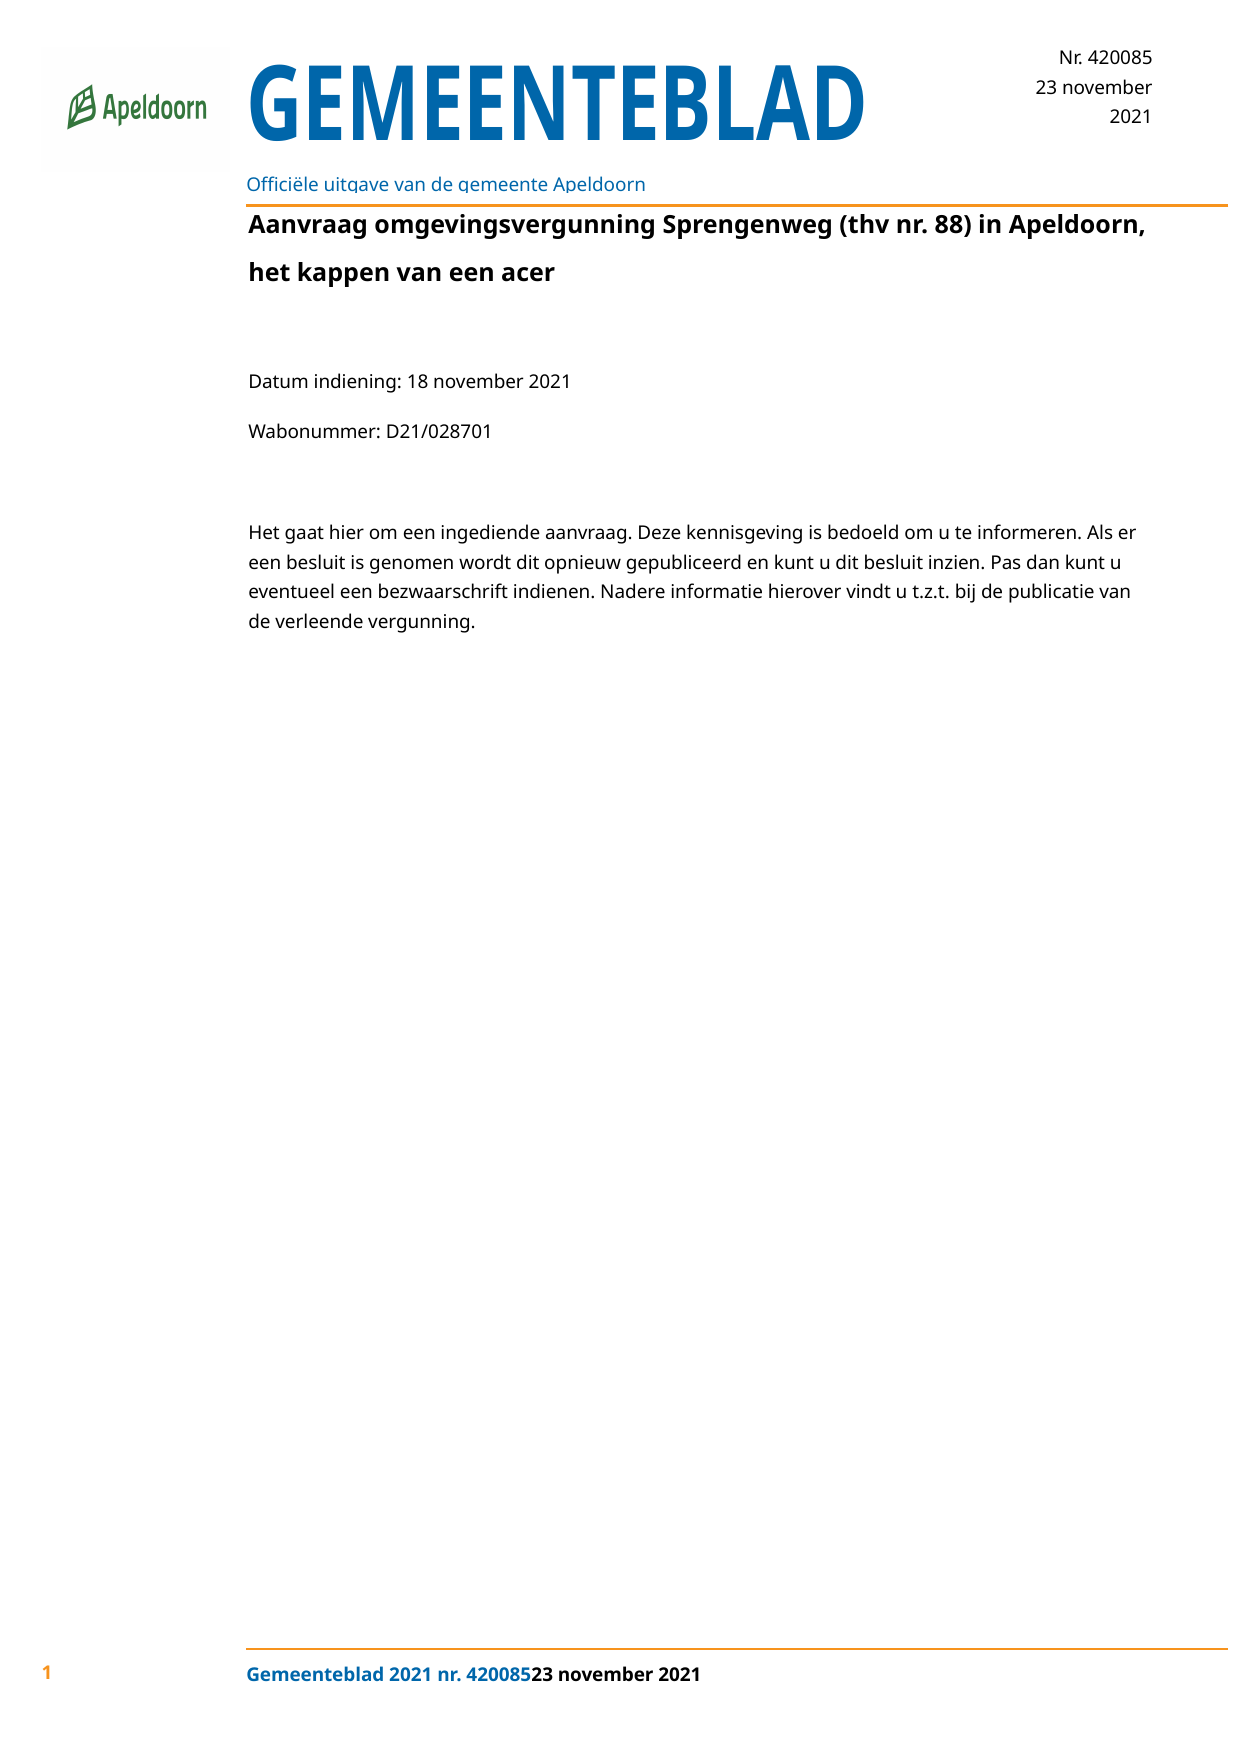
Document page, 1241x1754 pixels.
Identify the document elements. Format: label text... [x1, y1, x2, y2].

text Aanvraag omgevingsvergunning Sprengenweg (thv nr. 88) in Apeldoorn, het kappen van een acer [248, 207, 1152, 288]
text Datum indiening: 18 november 2021 [248, 368, 1152, 394]
picture [41, 47, 231, 172]
text Wabonummer: D21/028701 [248, 419, 1152, 444]
text Het gaat hier om een ingediende aanvraag. Deze kennisgeving is bedoeld om u te informeren. Als er een besluit is genomen wordt dit opnieuw gepubliceerd en kunt u dit besluit inzien. Pas dan kunt u eventueel een bezwaarschrift indienen. Nadere informatie hierover vindt u t.z.t. bij de publicatie van de verleende vergunning. [248, 519, 1152, 634]
